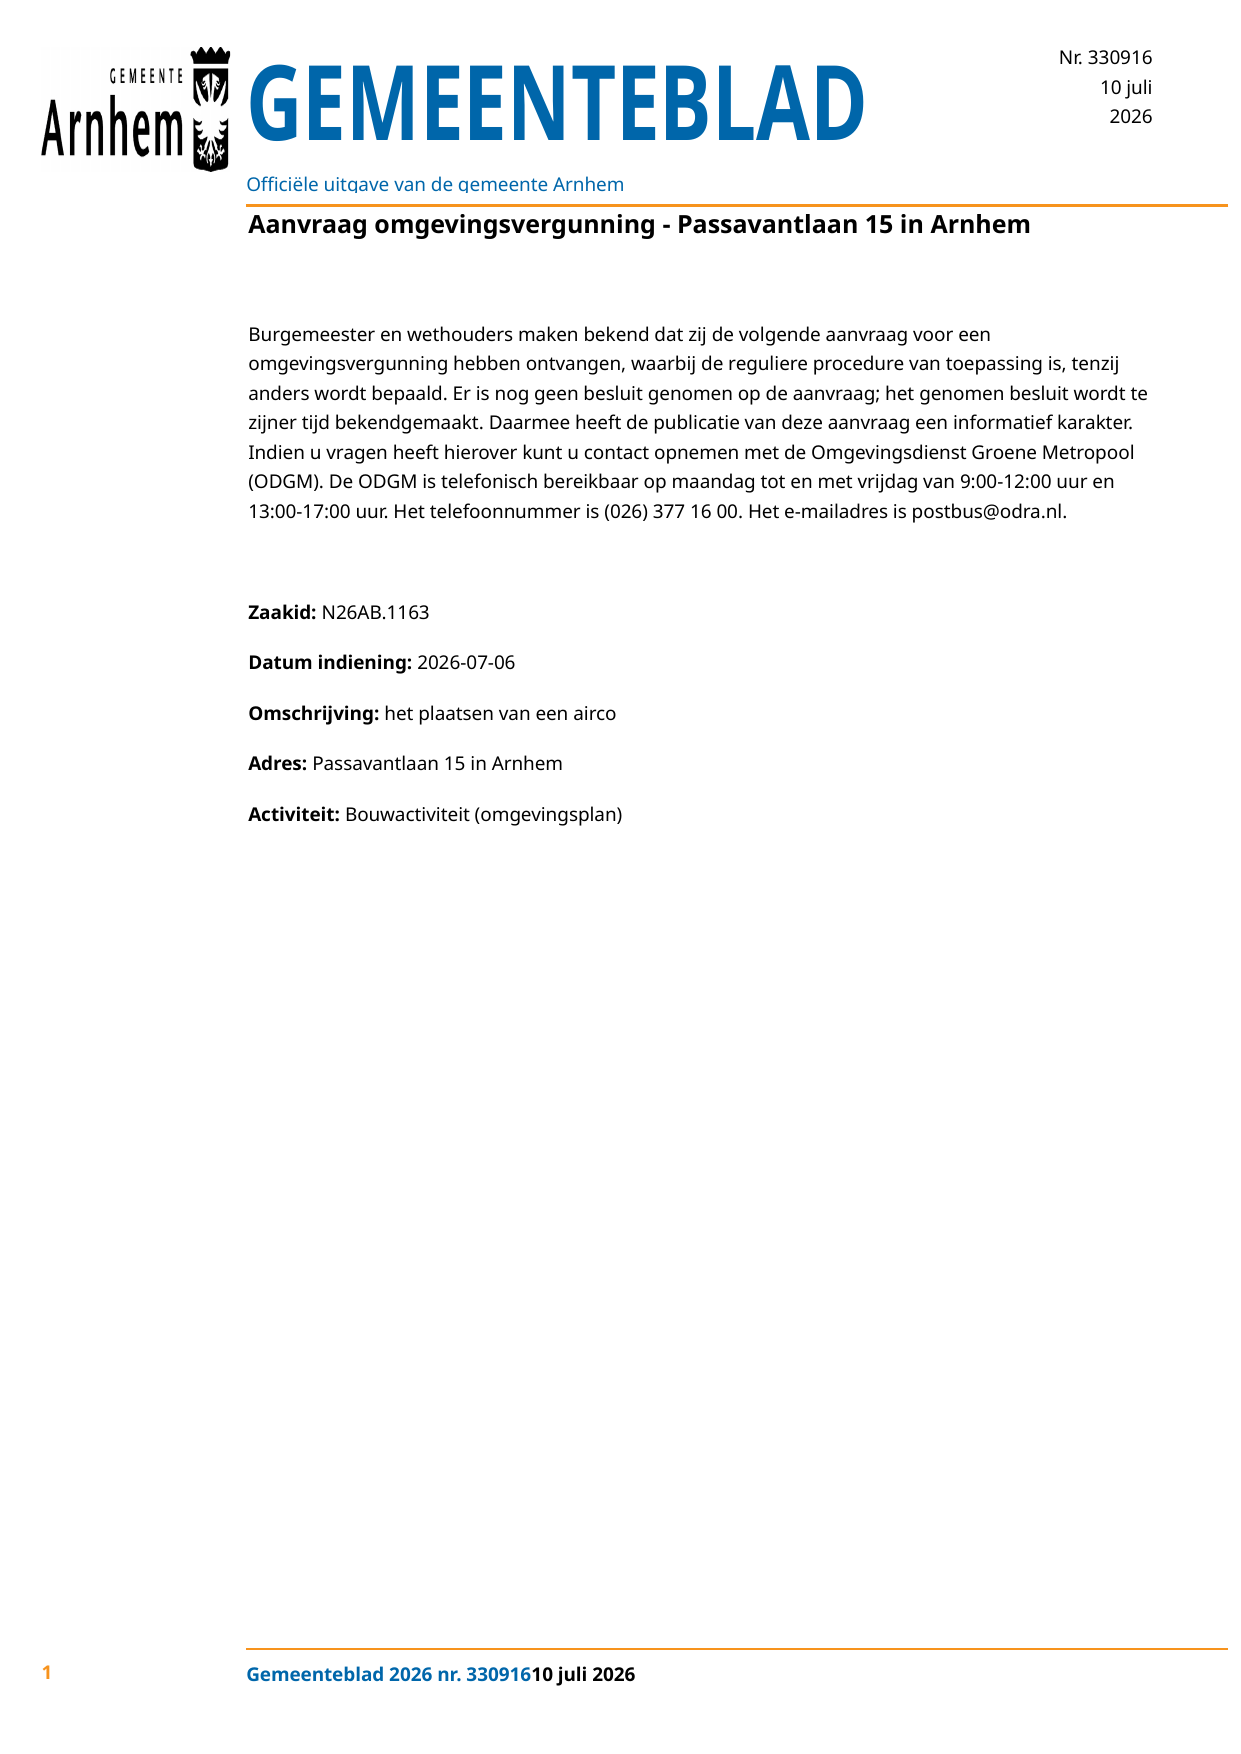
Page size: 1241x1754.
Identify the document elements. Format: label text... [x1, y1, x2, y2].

text Aanvraag omgevingsvergunning - Passavantlaan 15 in Arnhem [248, 207, 1152, 241]
text Burgemeester en wethouders maken bekend dat zij de volgende aanvraag voor een omgevingsvergunning hebben ontvangen, waarbij de reguliere procedure van toepassing is, tenzij anders wordt bepaald. Er is nog geen besluit genomen op de aanvraag; het genomen besluit wordt te zijner tijd bekendgemaakt. Daarmee heeft de publicatie van deze aanvraag een informatief karakter. Indien u vragen heeft hierover kunt u contact opnemen met de Omgevingsdienst Groene Metropool (ODGM). De ODGM is telefonisch bereikbaar op maandag tot en met vrijdag van 9:00-12:00 uur en 13:00-17:00 uur. Het telefoonnummer is (026) 377 16 00. Het e-mailadres is postbus@odra.nl. [248, 321, 1152, 524]
picture [41, 47, 231, 172]
text Zaakid: N26AB.1163 [248, 599, 1152, 625]
text Omschrijving: het plaatsen van een airco [248, 700, 1152, 726]
text Activiteit: Bouwactiviteit (omgevingsplan) [248, 801, 1152, 826]
text Datum indiening: 2026-07-06 [248, 649, 1152, 675]
text Adres: Passavantlaan 15 in Arnhem [248, 750, 1152, 776]
